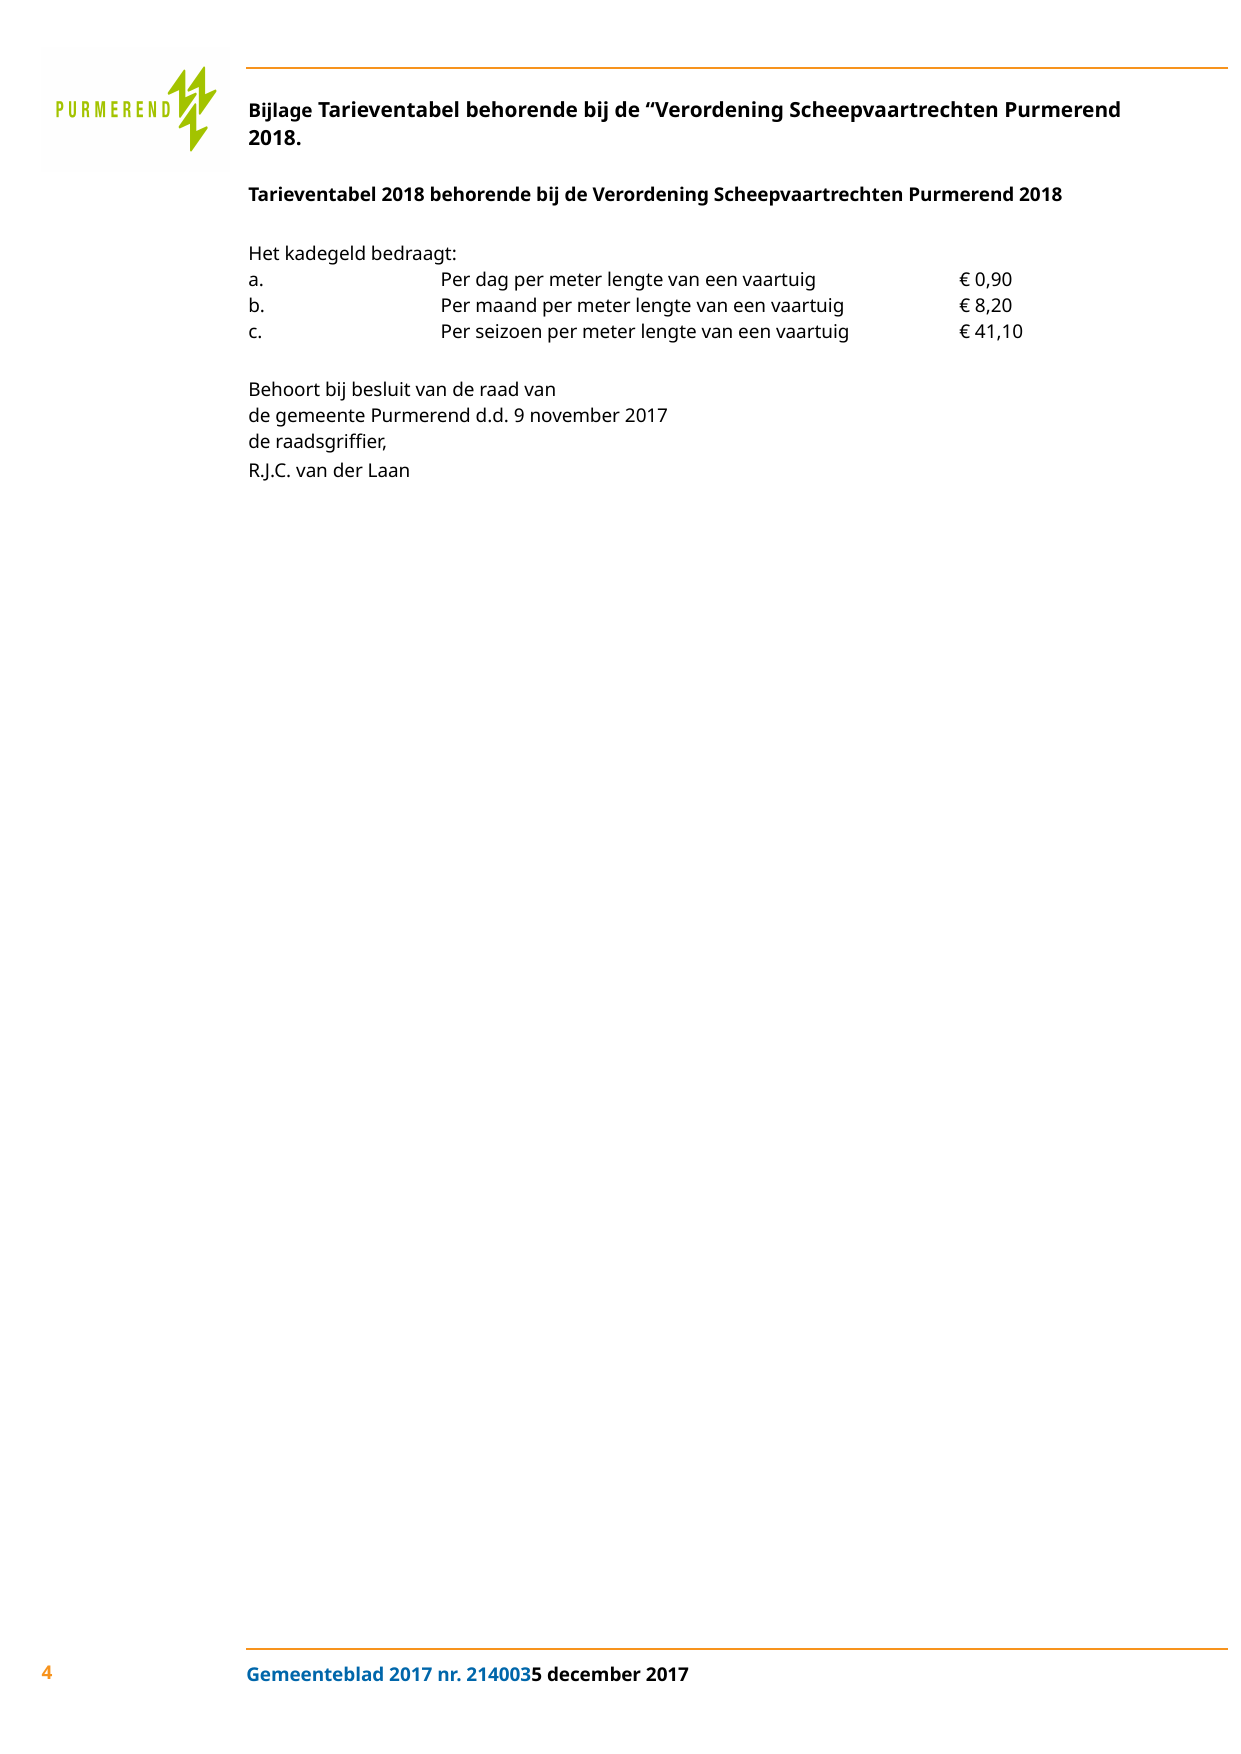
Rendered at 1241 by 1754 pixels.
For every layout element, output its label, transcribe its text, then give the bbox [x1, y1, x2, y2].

table_header Behoort bij besluit van de raad van [248, 376, 1152, 402]
picture [41, 47, 231, 172]
table_cell a. [248, 266, 440, 292]
table_header [959, 241, 1152, 266]
table_cell Per maand per meter lengte van een vaartuig [440, 292, 959, 318]
table_cell € 8,20 [959, 292, 1152, 318]
table_cell b. [248, 292, 440, 318]
text Bijlage Tarieventabel behorende bij de “Verordening Scheepvaartrechten Purmerend 2018. [248, 95, 1152, 152]
table_cell € 41,10 [959, 318, 1152, 343]
table_cell c. [248, 318, 440, 343]
table_cell € 0,90 [959, 266, 1152, 292]
table_cell Per dag per meter lengte van een vaartuig [440, 266, 959, 292]
table_cell Per seizoen per meter lengte van een vaartuig [440, 318, 959, 343]
text Tarieventabel 2018 behorende bij de Verordening Scheepvaartrechten Purmerend 2018 [248, 181, 1152, 207]
table_cell de gemeente Purmerend d.d. 9 november 2017 [248, 402, 1152, 428]
table_header Het kadegeld bedraagt: [248, 241, 959, 266]
table_cell de raadsgriffier, R.J.C. van der Laan [248, 428, 1152, 483]
